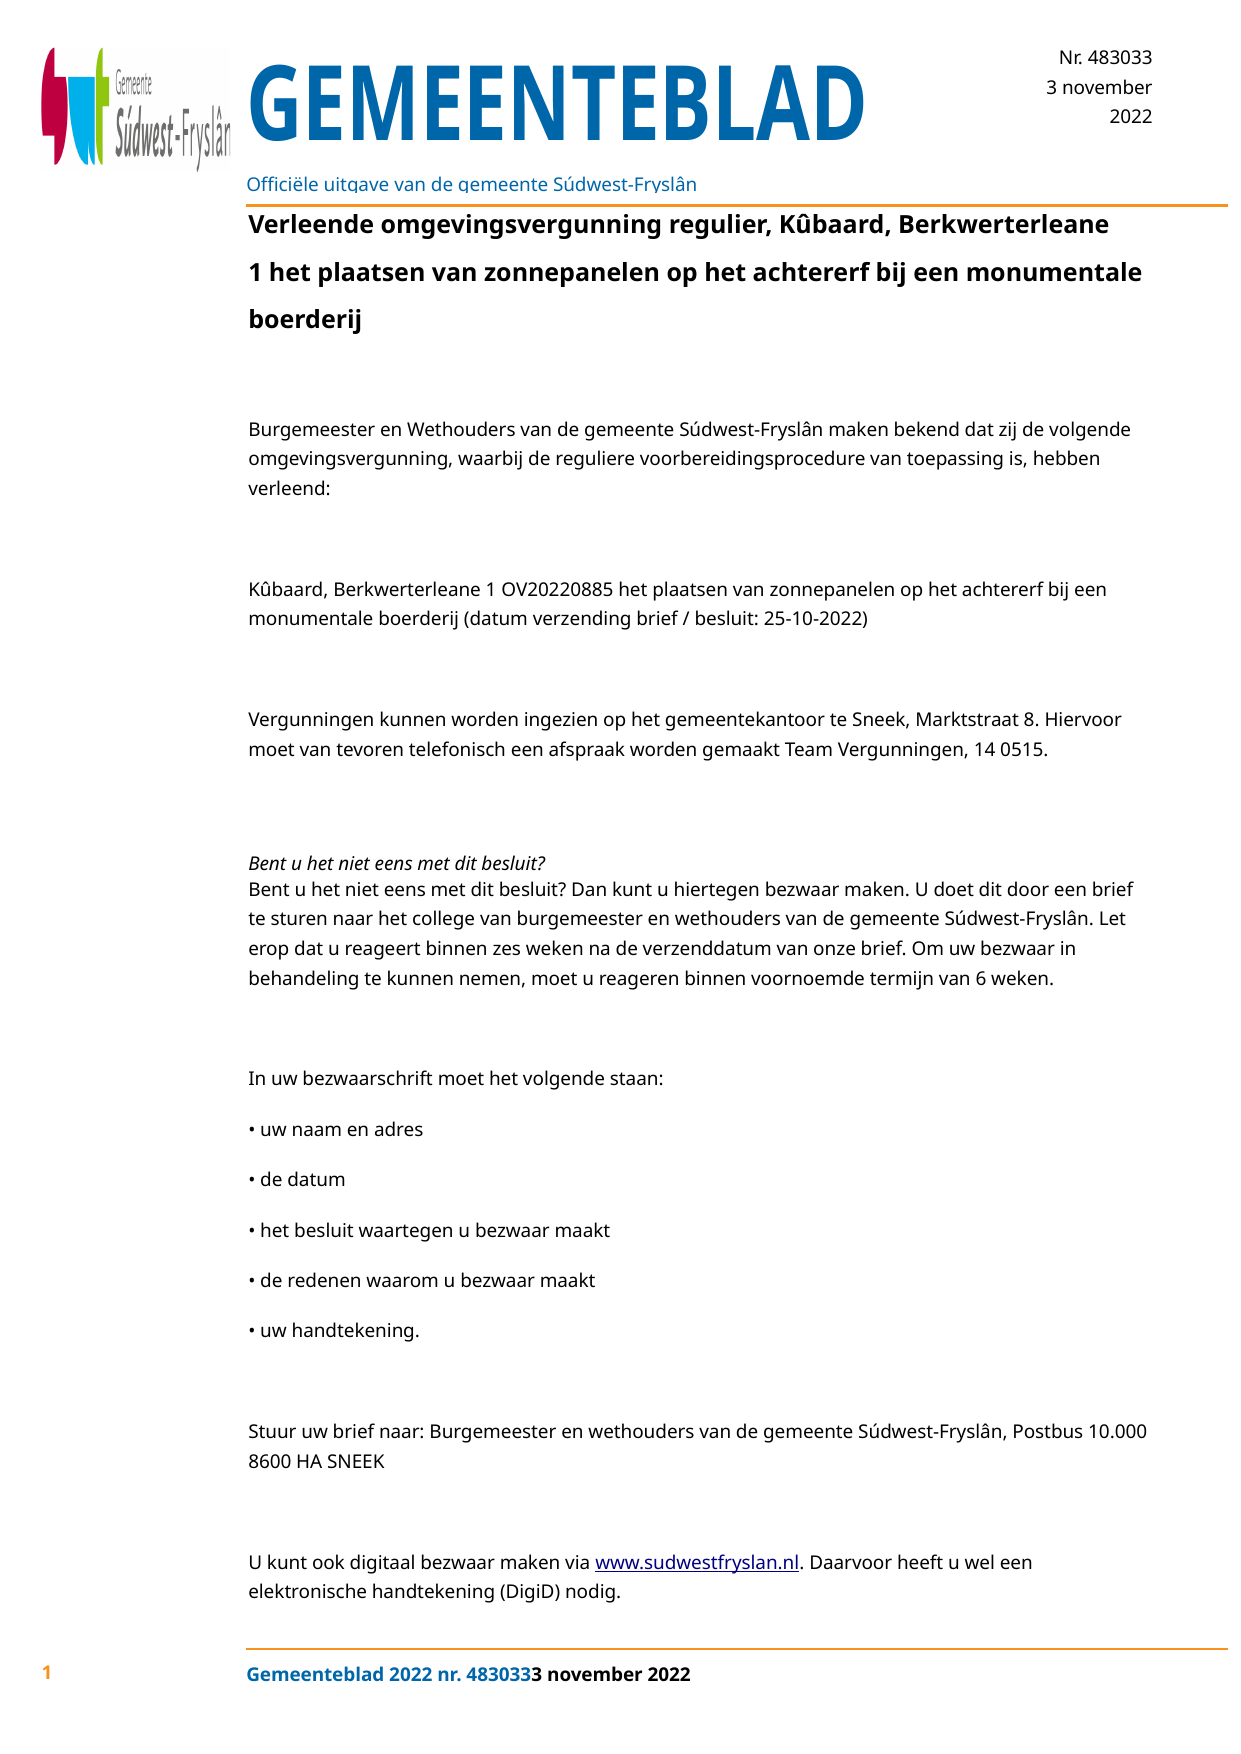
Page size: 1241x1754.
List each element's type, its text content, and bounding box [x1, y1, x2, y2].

text Vergunningen kunnen worden ingezien op het gemeentekantoor te Sneek, Marktstraat 8. Hiervoor moet van tevoren telefonisch een afspraak worden gemaakt Team Vergunningen, 14 0515. [248, 706, 1152, 762]
text Kûbaard, Berkwerterleane 1 OV20220885 het plaatsen van zonnepanelen op het achtererf bij een monumentale boerderij (datum verzending brief / besluit: 25-10-2022) [248, 576, 1152, 631]
text In uw bezwaarschrift moet het volgende staan: [248, 1066, 1152, 1091]
picture [41, 47, 231, 172]
text Bent u het niet eens met dit besluit? [248, 850, 1152, 876]
text • de datum [248, 1166, 1152, 1192]
text • uw handtekening. [248, 1318, 1152, 1343]
text Bent u het niet eens met dit besluit? Dan kunt u hiertegen bezwaar maken. U doet dit door een brief te sturen naar het college van burgemeester en wethouders van de gemeente Súdwest-Fryslân. Let erop dat u reageert binnen zes weken na de verzenddatum van onze brief. Om uw bezwaar in behandeling te kunnen nemen, moet u reageren binnen voornoemde termijn van 6 weken. [248, 876, 1152, 991]
text U kunt ook digitaal bezwaar maken via www.sudwestfryslan.nl. Daarvoor heeft u wel een elektronische handtekening (DigiD) nodig. [248, 1549, 1152, 1604]
text Verleende omgevingsvergunning regulier, Kûbaard, Berkwerterleane 1 het plaatsen van zonnepanelen op het achtererf bij een monumentale boerderij [248, 207, 1152, 336]
text • de redenen waarom u bezwaar maakt [248, 1267, 1152, 1293]
text Burgemeester en Wethouders van de gemeente Súdwest-Fryslân maken bekend dat zij de volgende omgevingsvergunning, waarbij de reguliere voorbereidingsprocedure van toepassing is, hebben verleend: [248, 416, 1152, 501]
text • uw naam en adres [248, 1116, 1152, 1142]
text • het besluit waartegen u bezwaar maakt [248, 1217, 1152, 1243]
text Stuur uw brief naar: Burgemeester en wethouders van de gemeente Súdwest-Fryslân, Postbus 10.000 8600 HA SNEEK [248, 1418, 1152, 1474]
